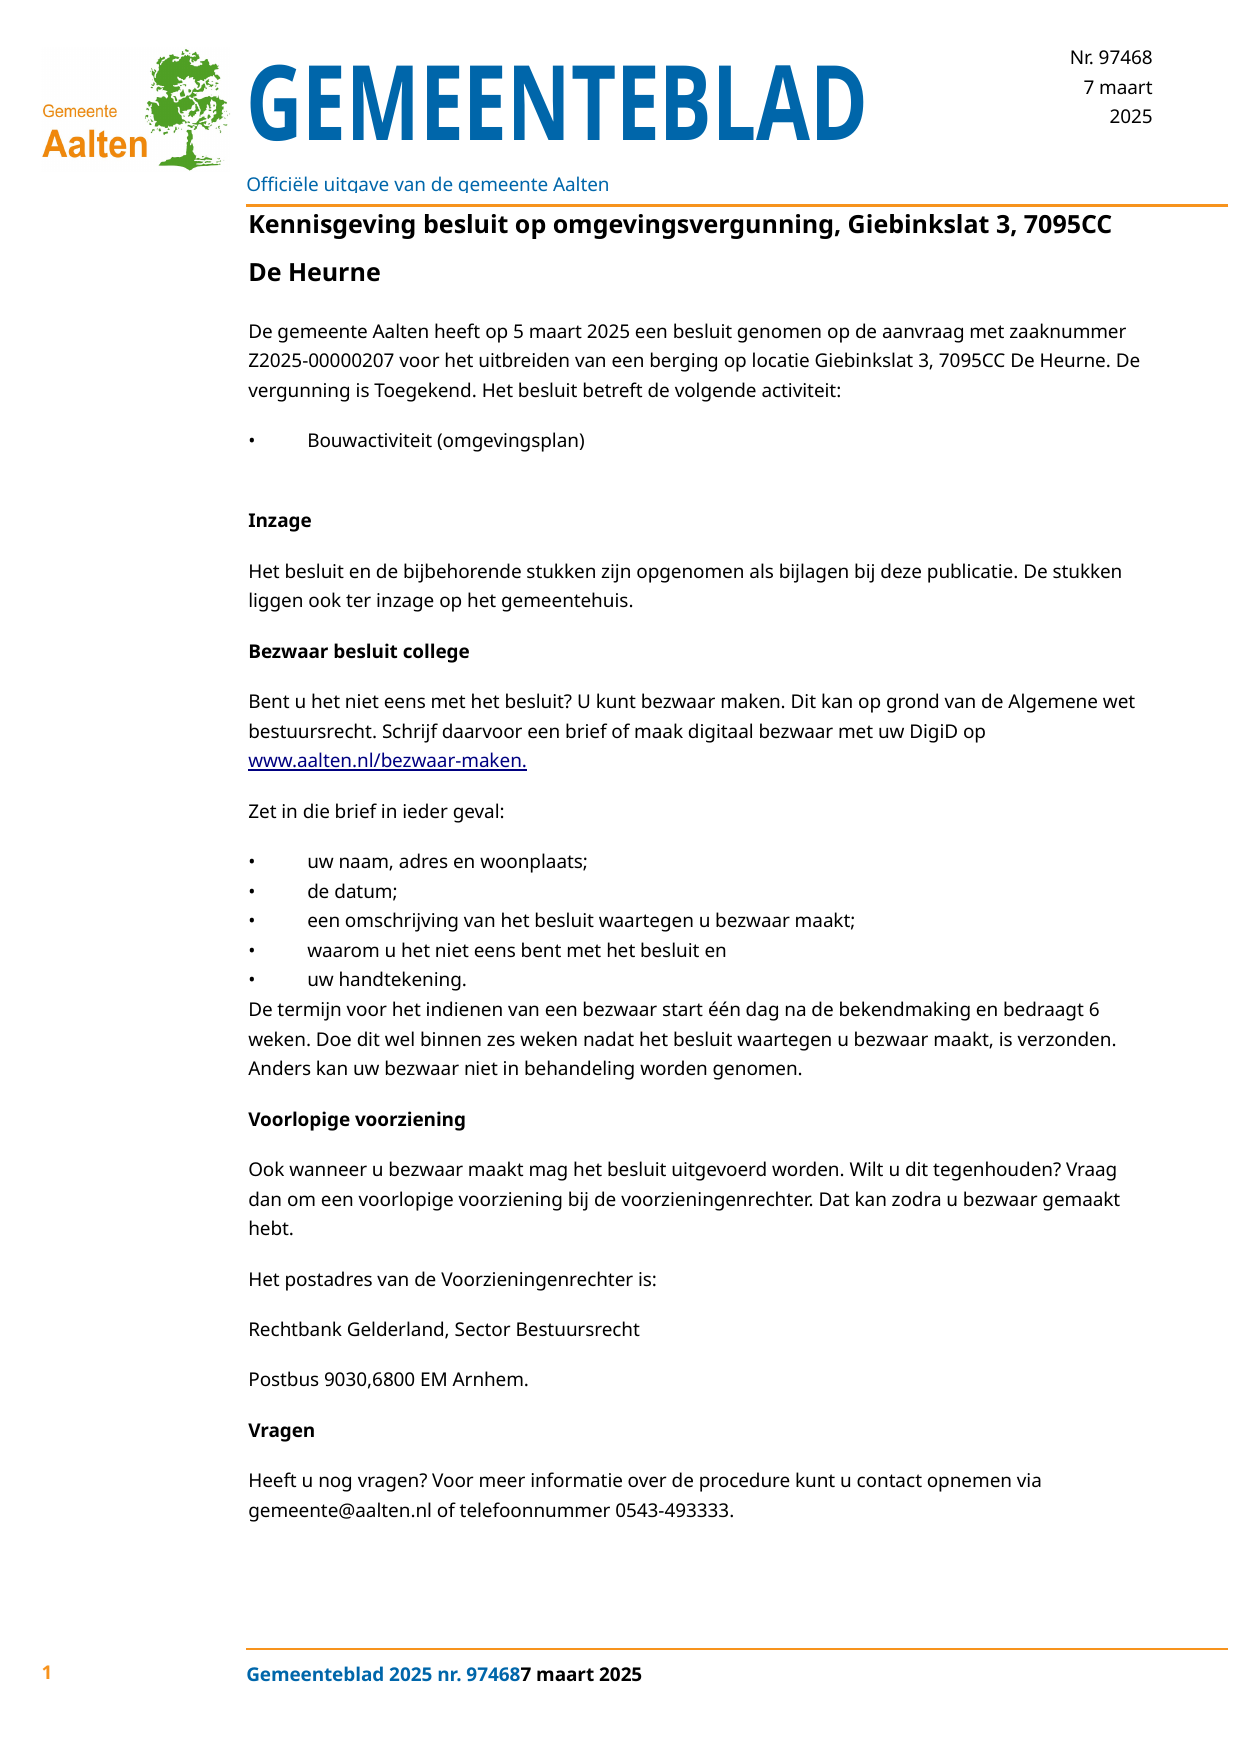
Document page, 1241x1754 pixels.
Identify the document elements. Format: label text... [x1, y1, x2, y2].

text Inzage [248, 507, 1152, 533]
text Bezwaar besluit college [248, 638, 1152, 664]
list een omschrijving van het besluit waartegen u bezwaar maakt; [248, 907, 1152, 933]
text Het besluit en de bijbehorende stukken zijn opgenomen als bijlagen bij deze publicatie. De stukken liggen ook ter inzage op het gemeentehuis. [248, 558, 1152, 613]
list Bouwactiviteit (omgevingsplan) [248, 427, 1152, 453]
text Het postadres van de Voorzieningenrechter is: [248, 1266, 1152, 1292]
text Zet in die brief in ieder geval: [248, 798, 1152, 824]
text Heeft u nog vragen? Voor meer informatie over de procedure kunt u contact opnemen via gemeente@aalten.nl of telefoonnummer 0543-493333. [248, 1467, 1152, 1523]
text De gemeente Aalten heeft op 5 maart 2025 een besluit genomen op de aanvraag met zaaknummer Z2025-00000207 voor het uitbreiden van een berging op locatie Giebinkslat 3, 7095CC De Heurne. De vergunning is Toegekend. Het besluit betreft de volgende activiteit: [248, 318, 1152, 403]
text Ook wanneer u bezwaar maakt mag het besluit uitgevoerd worden. Wilt u dit tegenhouden? Vraag dan om een voorlopige voorziening bij de voorzieningenrechter. Dat kan zodra u bezwaar gemaakt hebt. [248, 1156, 1152, 1241]
picture [41, 47, 231, 172]
text Postbus 9030,6800 EM Arnhem. [248, 1367, 1152, 1392]
text Kennisgeving besluit op omgevingsvergunning, Giebinkslat 3, 7095CC De Heurne [248, 207, 1152, 288]
text Vragen [248, 1417, 1152, 1443]
list de datum; [248, 878, 1152, 904]
list uw handtekening. [248, 967, 1152, 992]
text De termijn voor het indienen van een bezwaar start één dag na de bekendmaking en bedraagt 6 weken. Doe dit wel binnen zes weken nadat het besluit waartegen u bezwaar maakt, is verzonden. Anders kan uw bezwaar niet in behandeling worden genomen. [248, 996, 1152, 1081]
text Rechtbank Gelderland, Sector Bestuursrecht [248, 1316, 1152, 1342]
list uw naam, adres en woonplaats; [248, 848, 1152, 874]
list waarom u het niet eens bent met het besluit en [248, 937, 1152, 963]
text Bent u het niet eens met het besluit? U kunt bezwaar maken. Dit kan op grond van de Algemene wet bestuursrecht. Schrijf daarvoor een brief of maak digitaal bezwaar met uw DigiD op www.aalten.nl/bezwaar-maken. [248, 688, 1152, 773]
text Voorlopige voorziening [248, 1106, 1152, 1132]
